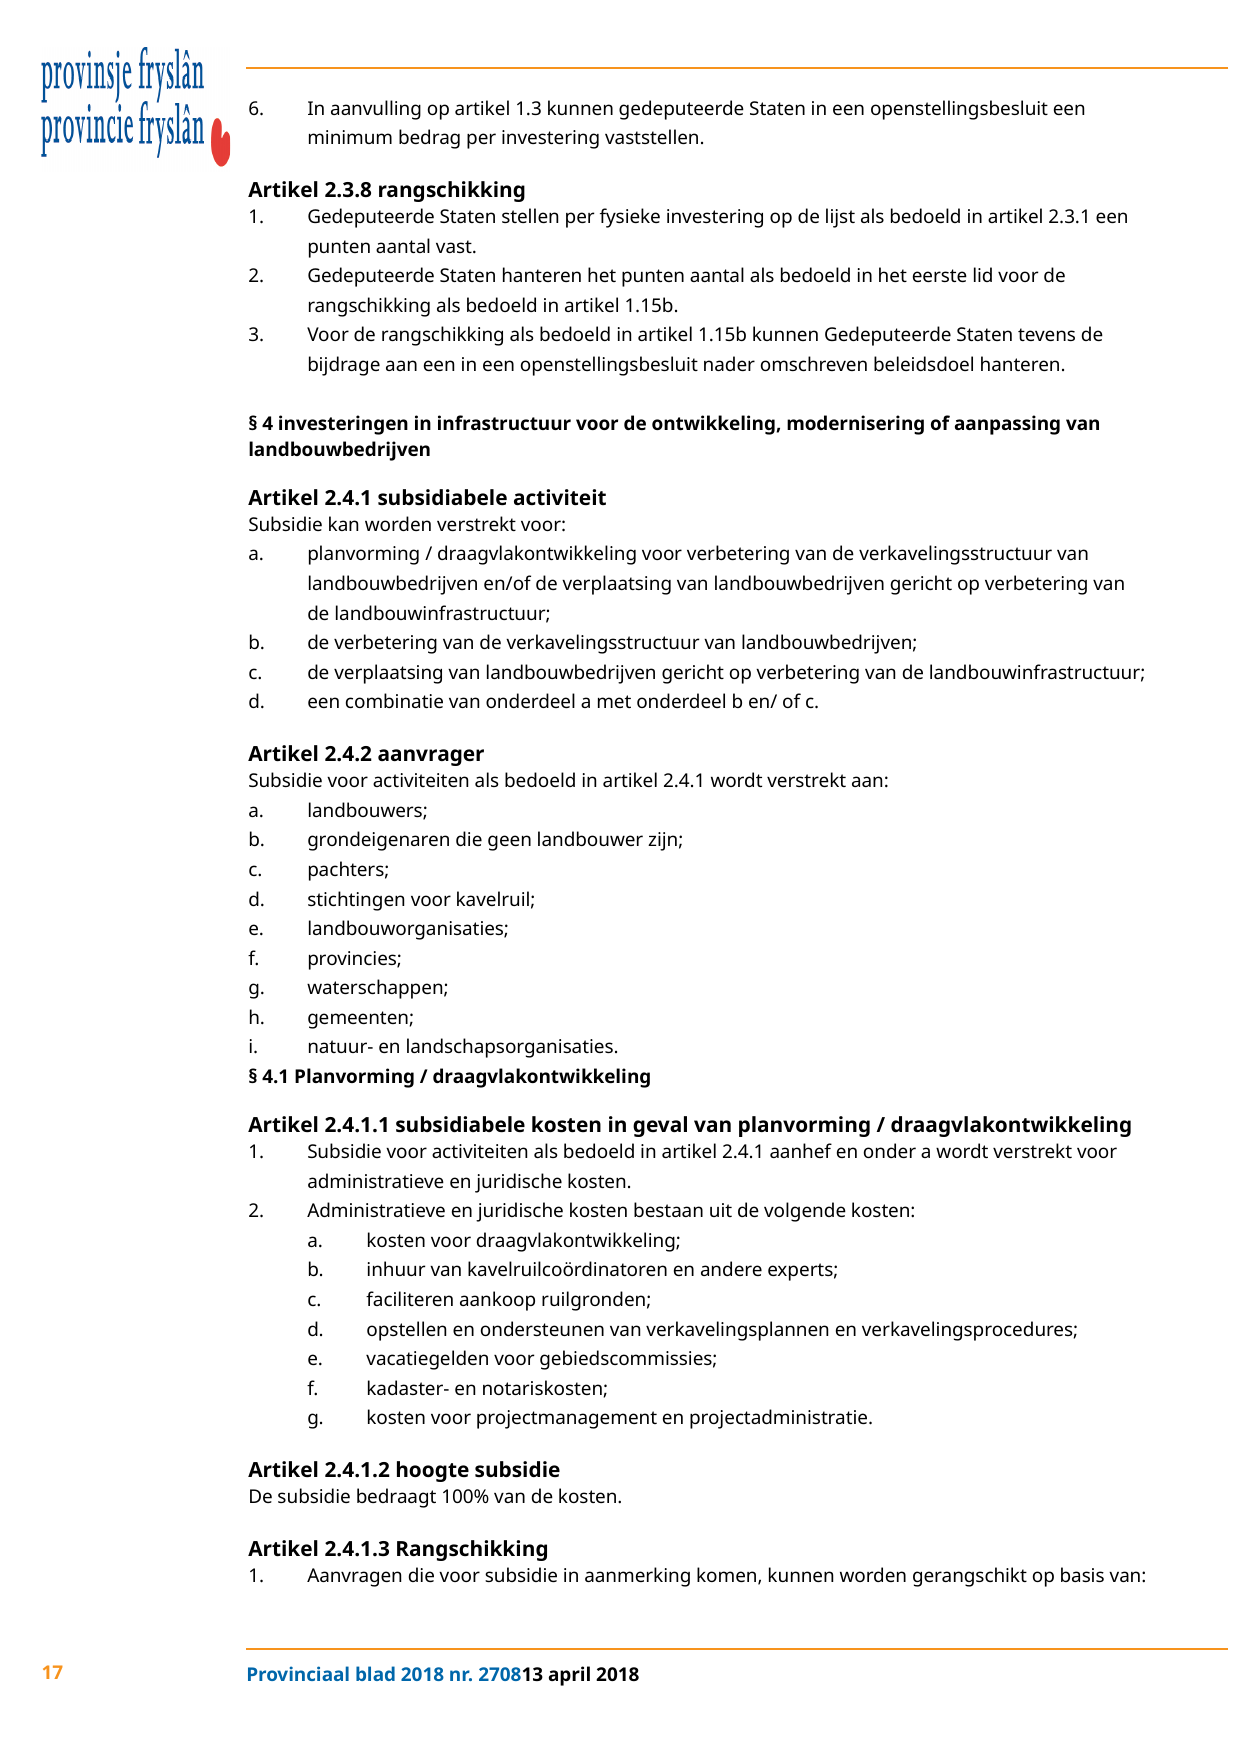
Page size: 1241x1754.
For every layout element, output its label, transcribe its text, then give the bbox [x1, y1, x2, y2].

list kosten voor draagvlakontwikkeling; [307, 1227, 1152, 1253]
picture [41, 47, 231, 172]
text § 4.1 Planvorming / draagvlakontwikkeling [248, 1063, 1152, 1089]
list kadaster- en notariskosten; [307, 1375, 1152, 1401]
list planvorming / draagvlakontwikkeling voor verbetering van de verkavelingsstructuur van landbouwbedrijven en/of de verplaatsing van landbouwbedrijven gericht op verbetering van de landbouwinfrastructuur; [248, 541, 1152, 626]
list inhuur van kavelruilcoördinatoren en andere experts; [307, 1257, 1152, 1282]
list waterschappen; [248, 974, 1152, 1000]
list kosten voor projectmanagement en projectadministratie. [307, 1404, 1152, 1430]
text Subsidie kan worden verstrekt voor: [248, 511, 1152, 537]
text Artikel 2.4.1.2 hoogte subsidie [248, 1455, 1152, 1483]
text § 4 investeringen in infrastructuur voor de ontwikkeling, modernisering of aanpassing van landbouwbedrijven [248, 410, 1152, 462]
list Gedeputeerde Staten hanteren het punten aantal als bedoeld in het eerste lid voor de rangschikking als bedoeld in artikel 1.15b. [248, 262, 1152, 318]
list Voor de rangschikking als bedoeld in artikel 1.15b kunnen Gedeputeerde Staten tevens de bijdrage aan een in een openstellingsbesluit nader omschreven beleidsdoel hanteren. [248, 322, 1152, 377]
list Subsidie voor activiteiten als bedoeld in artikel 2.4.1 aanhef en onder a wordt verstrekt voor administratieve en juridische kosten. [248, 1138, 1152, 1193]
list landbouwers; [248, 797, 1152, 823]
list gemeenten; [248, 1004, 1152, 1030]
list landbouworganisaties; [248, 915, 1152, 941]
list Aanvragen die voor subsidie in aanmerking komen, kunnen worden gerangschikt op basis van: [248, 1562, 1152, 1588]
text Artikel 2.4.1.1 subsidiabele kosten in geval van planvorming / draagvlakontwikkeling [248, 1110, 1152, 1138]
list Administratieve en juridische kosten bestaan uit de volgende kosten: [248, 1197, 1152, 1223]
list Gedeputeerde Staten stellen per fysieke investering op de lijst als bedoeld in artikel 2.3.1 een punten aantal vast. [248, 203, 1152, 258]
list een combinatie van onderdeel a met onderdeel b en/ of c. [248, 688, 1152, 714]
list de verplaatsing van landbouwbedrijven gericht op verbetering van de landbouwinfrastructuur; [248, 659, 1152, 685]
list faciliteren aankoop ruilgronden; [307, 1286, 1152, 1312]
list opstellen en ondersteunen van verkavelingsplannen en verkavelingsprocedures; [307, 1316, 1152, 1341]
text Artikel 2.4.1 subsidiabele activiteit [248, 483, 1152, 511]
list provincies; [248, 945, 1152, 971]
list de verbetering van de verkavelingsstructuur van landbouwbedrijven; [248, 629, 1152, 655]
list grondeigenaren die geen landbouwer zijn; [248, 827, 1152, 852]
text Artikel 2.4.2 aanvrager [248, 739, 1152, 767]
list stichtingen voor kavelruil; [248, 886, 1152, 911]
text De subsidie bedraagt 100% van de kosten. [248, 1483, 1152, 1509]
text Artikel 2.4.1.3 Rangschikking [248, 1534, 1152, 1562]
list vacatiegelden voor gebiedscommissies; [307, 1345, 1152, 1371]
text Artikel 2.3.8 rangschikking [248, 175, 1152, 203]
list In aanvulling op artikel 1.3 kunnen gedeputeerde Staten in een openstellingsbesluit een minimum bedrag per investering vaststellen. [248, 95, 1152, 150]
text Subsidie voor activiteiten als bedoeld in artikel 2.4.1 wordt verstrekt aan: [248, 767, 1152, 793]
list natuur- en landschapsorganisaties. [248, 1034, 1152, 1059]
list pachters; [248, 856, 1152, 882]
